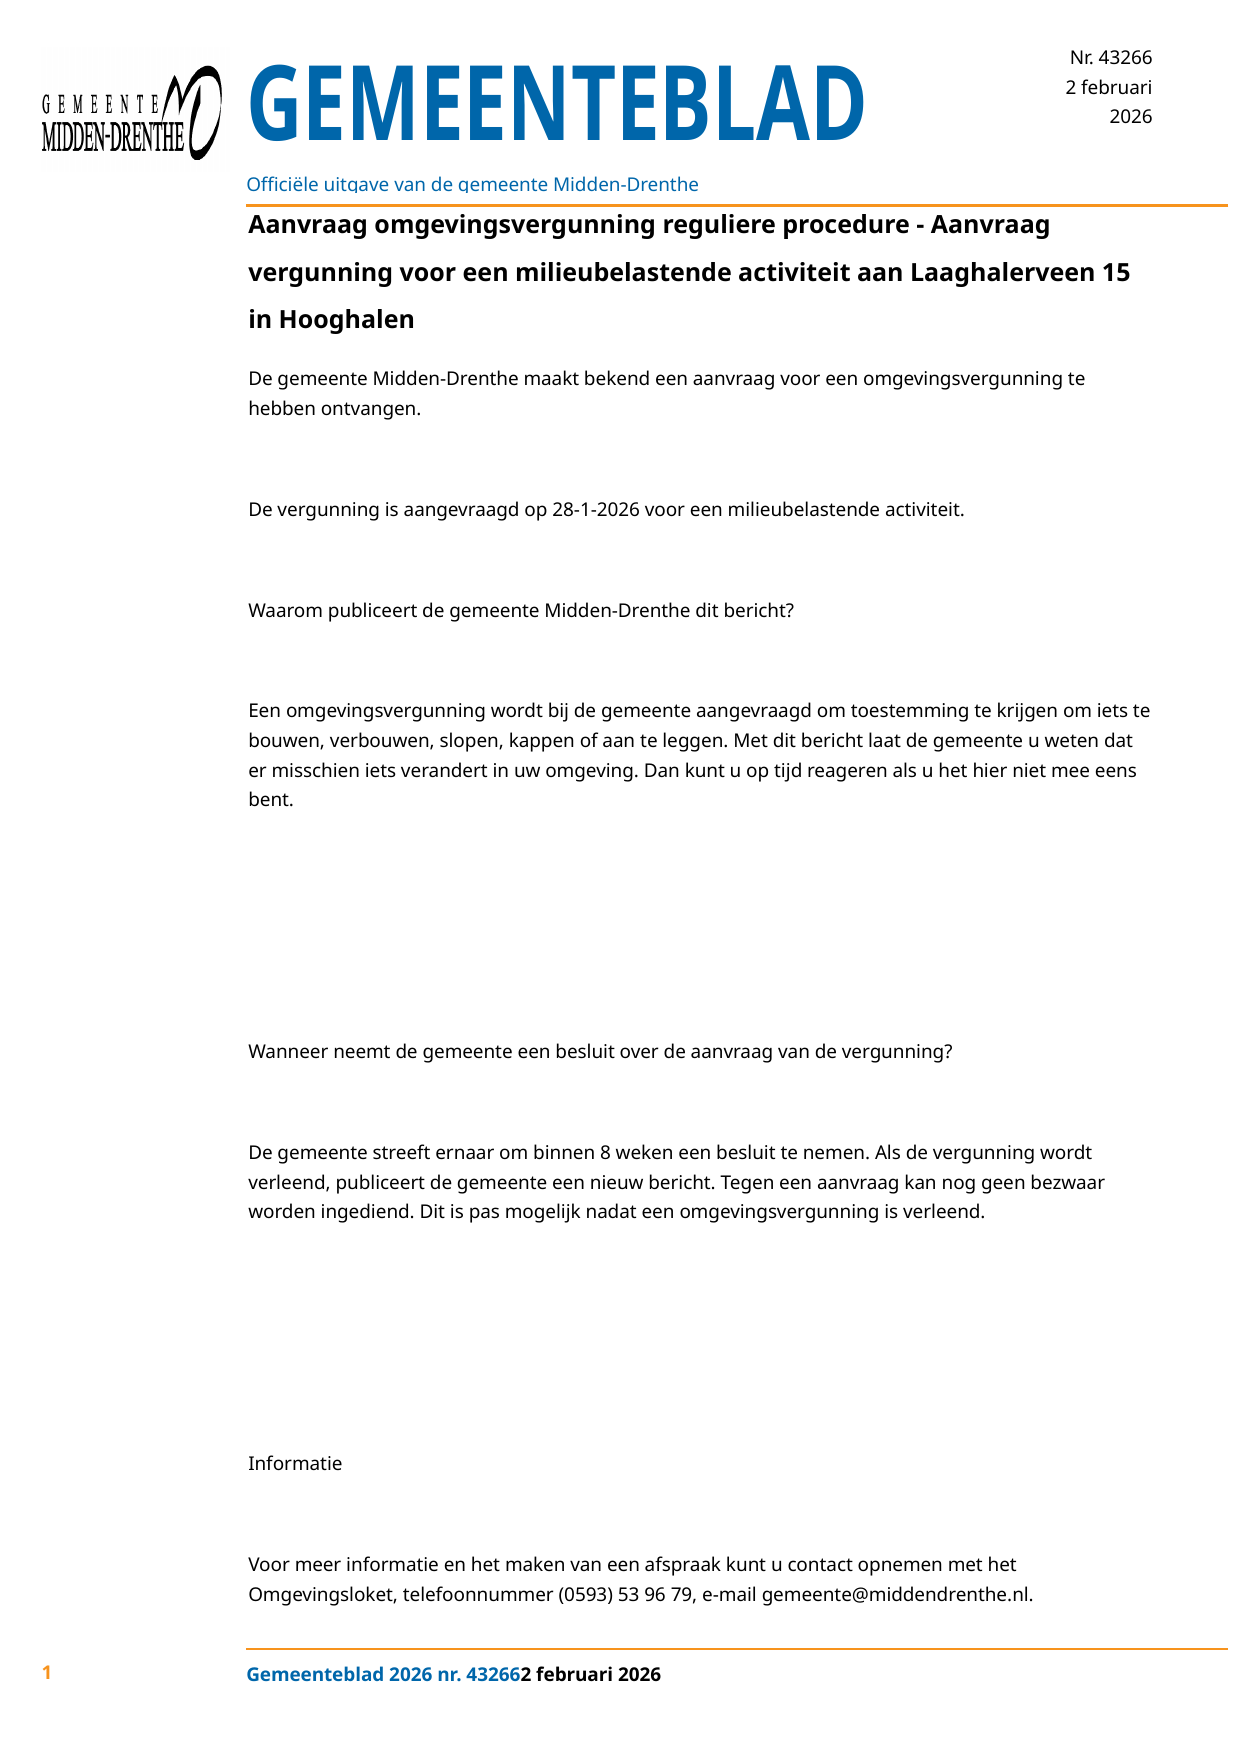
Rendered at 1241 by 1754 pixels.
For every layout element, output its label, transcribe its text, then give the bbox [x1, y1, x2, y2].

text De gemeente streeft ernaar om binnen 8 weken een besluit te nemen. Als de vergunning wordt verleend, publiceert de gemeente een nieuw bericht. Tegen een aanvraag kan nog geen bezwaar worden ingediend. Dit is pas mogelijk nadat een omgevingsvergunning is verleend. [248, 1139, 1152, 1224]
text Aanvraag omgevingsvergunning reguliere procedure - Aanvraag vergunning voor een milieubelastende activiteit aan Laaghalerveen 15 in Hooghalen [248, 207, 1152, 336]
text Informatie [248, 1451, 1152, 1476]
picture [41, 47, 231, 172]
text De vergunning is aangevraagd op 28-1-2026 voor een milieubelastende activiteit. [248, 496, 1152, 522]
text Voor meer informatie en het maken van een afspraak kunt u contact opnemen met het Omgevingsloket, telefoonnummer (0593) 53 96 79, e-mail gemeente@middendrenthe.nl. [248, 1551, 1152, 1607]
text Een omgevingsvergunning wordt bij de gemeente aangevraagd om toestemming te krijgen om iets te bouwen, verbouwen, slopen, kappen of aan te leggen. Met dit bericht laat de gemeente u weten dat er misschien iets verandert in uw omgeving. Dan kunt u op tijd reageren als u het hier niet mee eens bent. [248, 698, 1152, 812]
text De gemeente Midden-Drenthe maakt bekend een aanvraag voor een omgevingsvergunning te hebben ontvangen. [248, 366, 1152, 421]
text Waarom publiceert de gemeente Midden-Drenthe dit bericht? [248, 597, 1152, 622]
text Wanneer neemt de gemeente een besluit over de aanvraag van de vergunning? [248, 1038, 1152, 1064]
